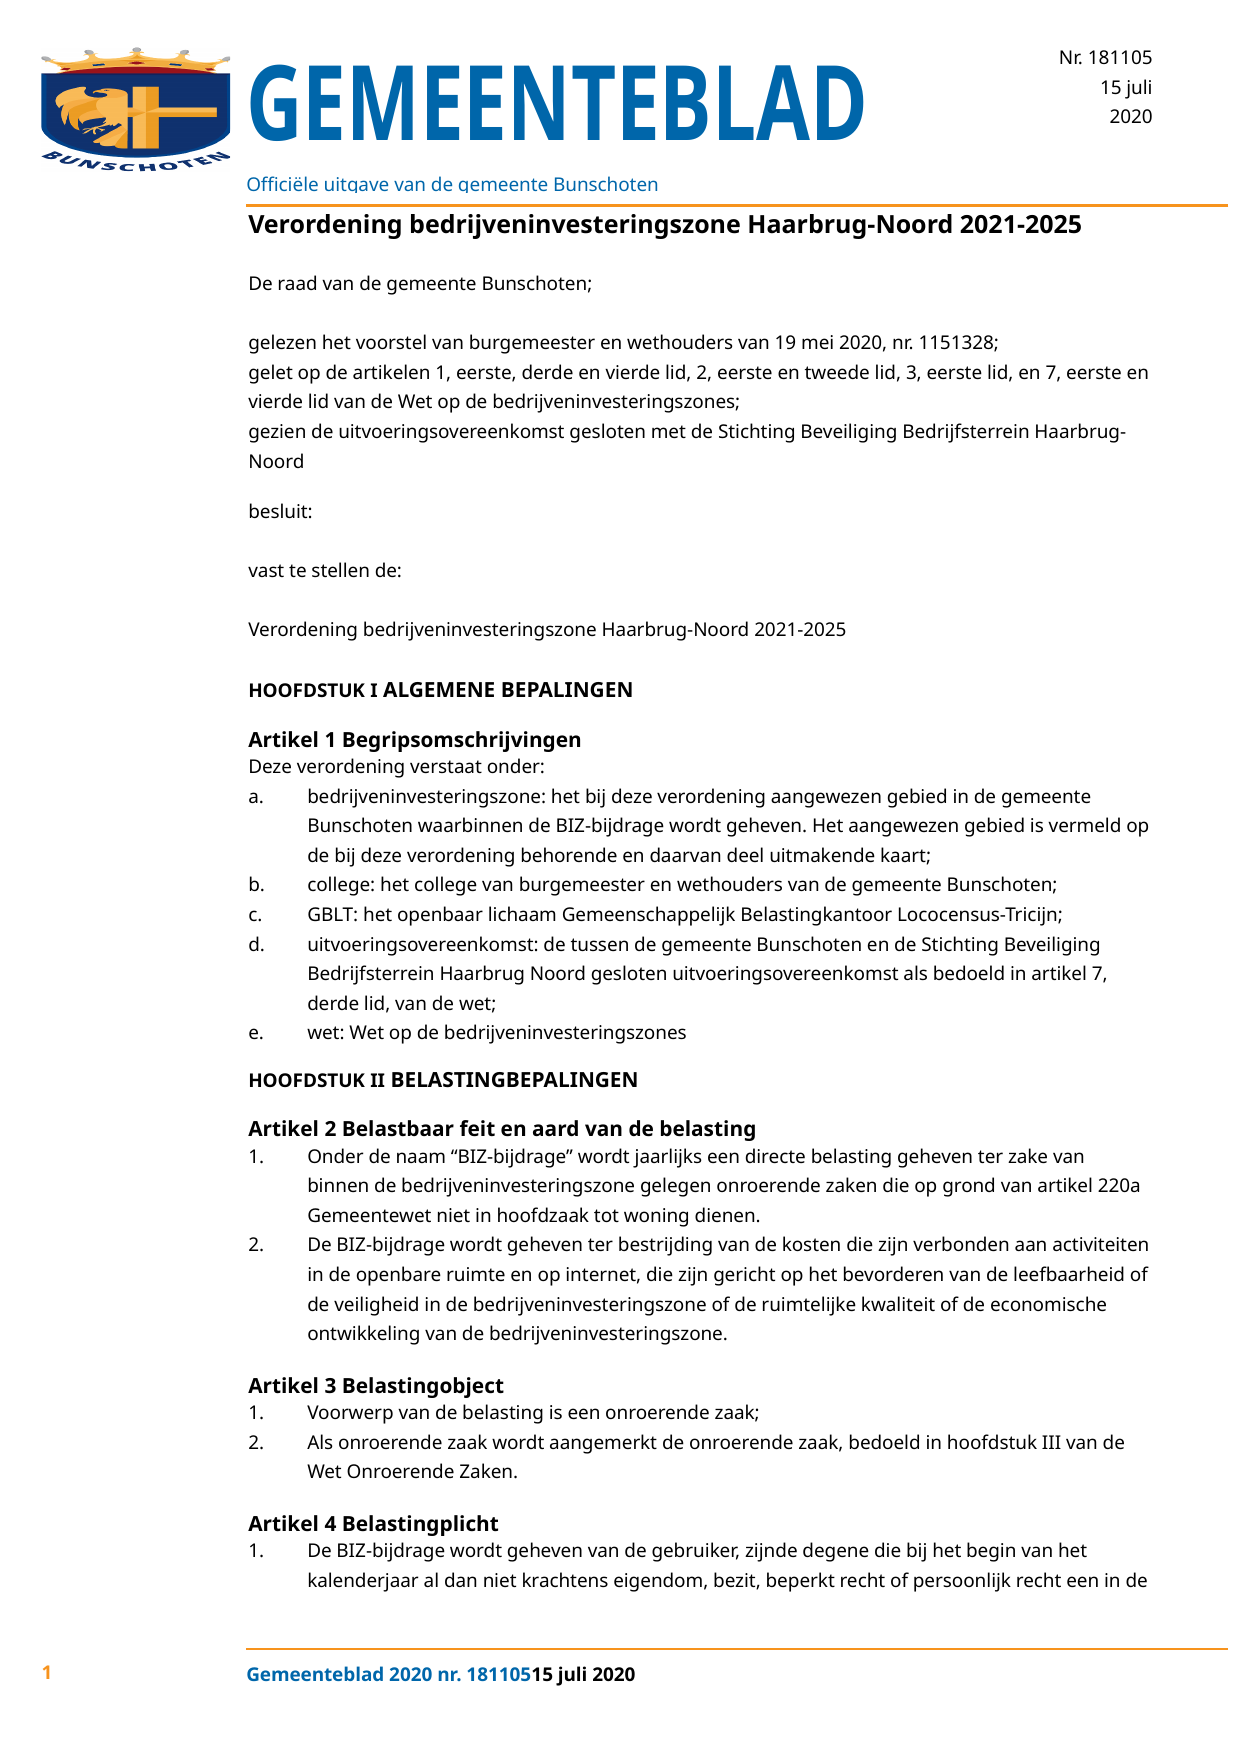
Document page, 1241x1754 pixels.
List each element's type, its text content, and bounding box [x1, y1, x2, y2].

text HOOFDSTUK I ALGEMENE BEPALINGEN [248, 676, 1152, 704]
list De BIZ-bijdrage wordt geheven van de gebruiker, zijnde degene die bij het begin van het kalenderjaar al dan niet krachtens eigendom, bezit, beperkt recht of persoonlijk recht een in de [248, 1537, 1152, 1593]
list wet: Wet op de bedrijveninvesteringszones [248, 1019, 1152, 1045]
list Onder de naam “BIZ-bijdrage” wordt jaarlijks een directe belasting geheven ter zake van binnen de bedrijveninvesteringszone gelegen onroerende zaken die op grond van artikel 220a Gemeentewet niet in hoofdzaak tot woning dienen. [248, 1143, 1152, 1228]
text Verordening bedrijveninvesteringszone Haarbrug-Noord 2021-2025 [248, 207, 1152, 241]
text gelet op de artikelen 1, eerste, derde en vierde lid, 2, eerste en tweede lid, 3, eerste lid, en 7, eerste en vierde lid van de Wet op de bedrijveninvesteringszones; [248, 359, 1152, 414]
text Artikel 4 Belastingplicht [248, 1509, 1152, 1537]
text gezien de uitvoeringsovereenkomst gesloten met de Stichting Beveiliging Bedrijfsterrein Haarbrug-Noord [248, 418, 1152, 473]
list uitvoeringsovereenkomst: de tussen de gemeente Bunschoten en de Stichting Beveiliging Bedrijfsterrein Haarbrug Noord gesloten uitvoeringsovereenkomst als bedoeld in artikel 7, derde lid, van de wet; [248, 931, 1152, 1016]
text Artikel 3 Belastingobject [248, 1371, 1152, 1399]
text HOOFDSTUK II BELASTINGBEPALINGEN [248, 1065, 1152, 1094]
text Artikel 2 Belastbaar feit en aard van de belasting [248, 1114, 1152, 1143]
text Artikel 1 Begripsomschrijvingen [248, 725, 1152, 753]
text vast te stellen de: [248, 557, 1152, 583]
list GBLT: het openbaar lichaam Gemeenschappelijk Belastingkantoor Lococensus-Tricijn; [248, 901, 1152, 927]
picture [41, 47, 231, 172]
list De BIZ-bijdrage wordt geheven ter bestrijding van de kosten die zijn verbonden aan activiteiten in de openbare ruimte en op internet, die zijn gericht op het bevorderen van de leefbaarheid of de veiligheid in de bedrijveninvesteringszone of de ruimtelijke kwaliteit of de economische ontwikkeling van de bedrijveninvesteringszone. [248, 1232, 1152, 1346]
list Voorwerp van de belasting is een onroerende zaak; [248, 1399, 1152, 1425]
text besluit: [248, 498, 1152, 524]
text Deze verordening verstaat onder: [248, 753, 1152, 779]
list college: het college van burgemeester en wethouders van de gemeente Bunschoten; [248, 872, 1152, 897]
text De raad van de gemeente Bunschoten; [248, 270, 1152, 296]
list bedrijveninvesteringszone: het bij deze verordening aangewezen gebied in de gemeente Bunschoten waarbinnen de BIZ-bijdrage wordt geheven. Het aangewezen gebied is vermeld op de bij deze verordening behorende en daarvan deel uitmakende kaart; [248, 783, 1152, 868]
list Als onroerende zaak wordt aangemerkt de onroerende zaak, bedoeld in hoofdstuk III van de Wet Onroerende Zaken. [248, 1429, 1152, 1484]
text gelezen het voorstel van burgemeester en wethouders van 19 mei 2020, nr. 1151328; [248, 329, 1152, 355]
text Verordening bedrijveninvesteringszone Haarbrug-Noord 2021-2025 [248, 616, 1152, 642]
